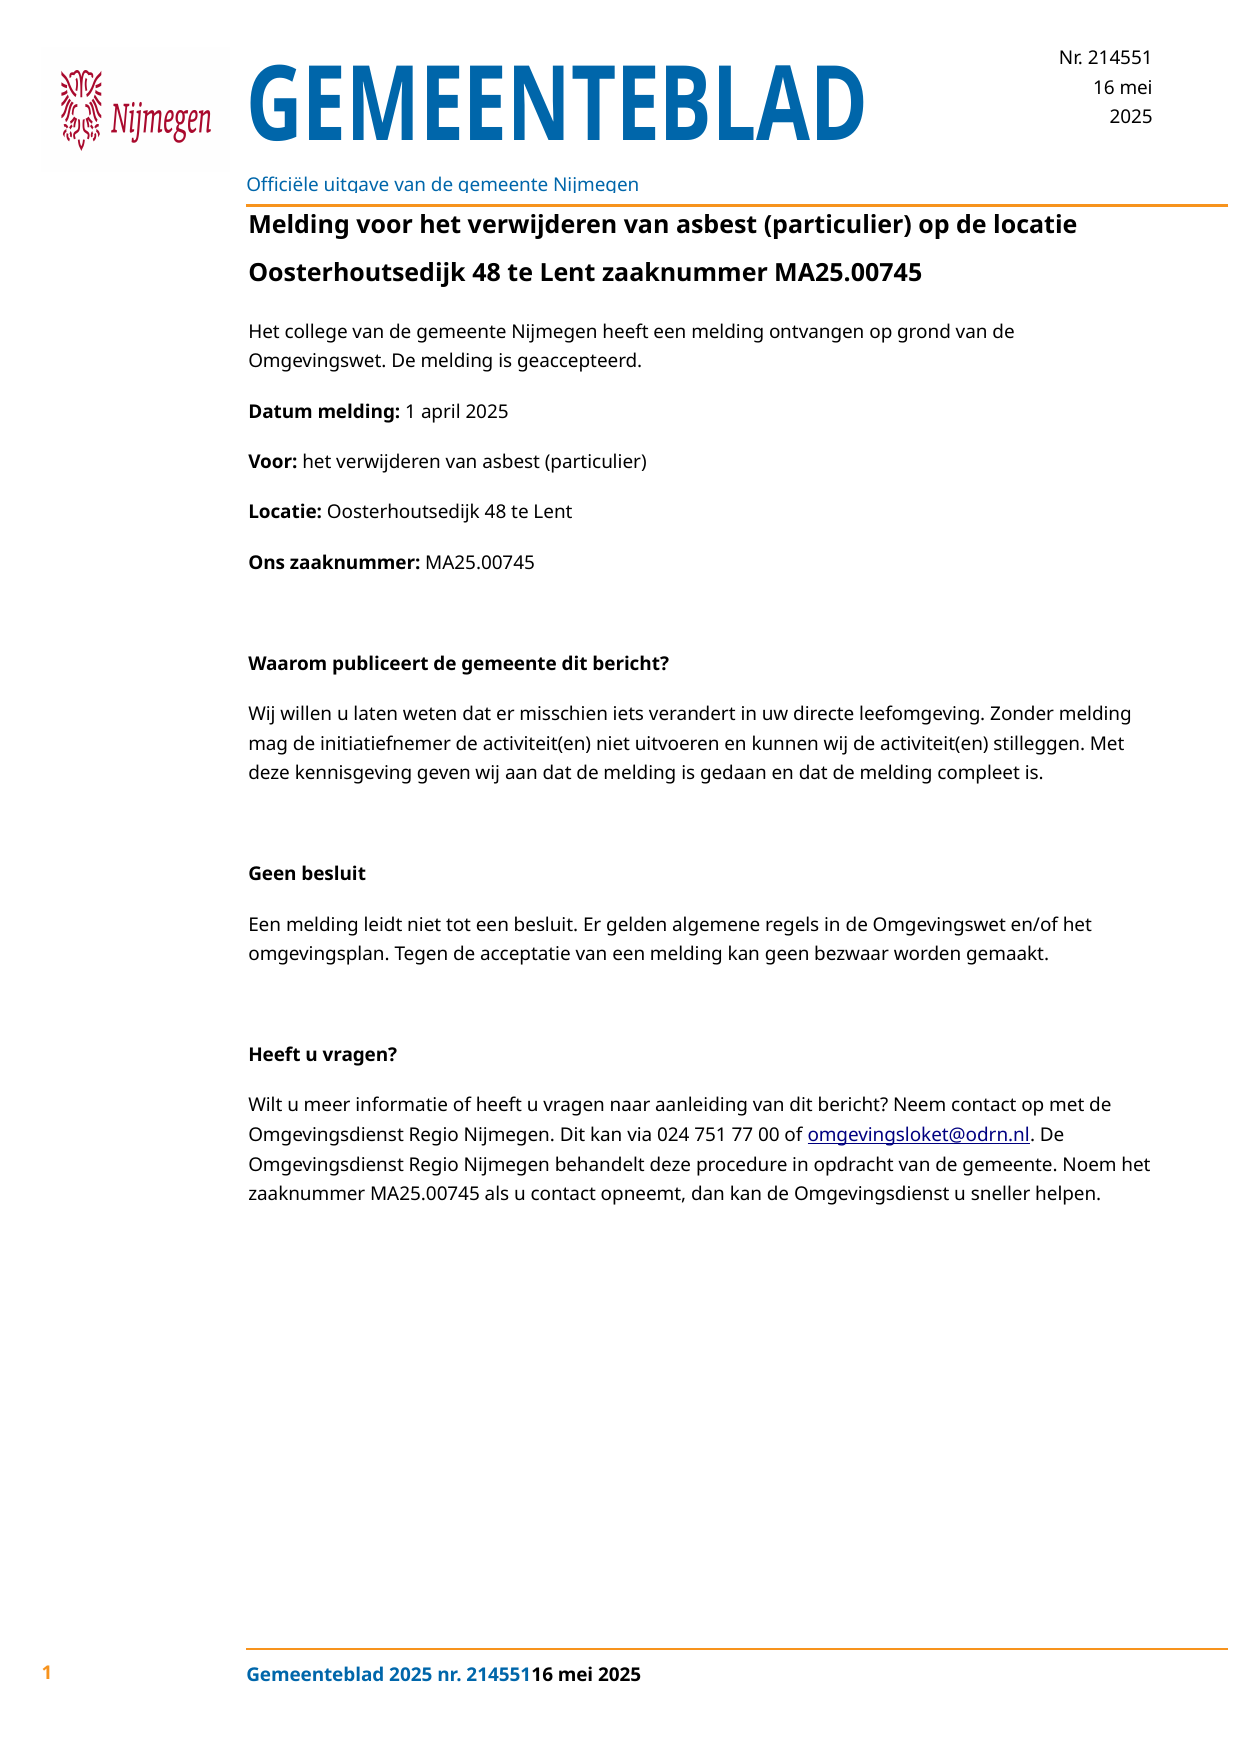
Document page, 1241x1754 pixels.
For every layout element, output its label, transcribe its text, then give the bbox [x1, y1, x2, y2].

text Een melding leidt niet tot een besluit. Er gelden algemene regels in de Omgevingswet en/of het omgevingsplan. Tegen de acceptatie van een melding kan geen bezwaar worden gemaakt. [248, 911, 1152, 966]
text Wij willen u laten weten dat er misschien iets verandert in uw directe leefomgeving. Zonder melding mag de initiatiefnemer de activiteit(en) niet uitvoeren en kunnen wij de activiteit(en) stilleggen. Met deze kennisgeving geven wij aan dat de melding is gedaan en dat de melding compleet is. [248, 700, 1152, 785]
picture [41, 47, 231, 172]
text Datum melding: 1 april 2025 [248, 398, 1152, 424]
text Het college van de gemeente Nijmegen heeft een melding ontvangen op grond van de Omgevingswet. De melding is geaccepteerd. [248, 318, 1152, 373]
text Wilt u meer informatie of heeft u vragen naar aanleiding van dit bericht? Neem contact op met de Omgevingsdienst Regio Nijmegen. Dit kan via 024 751 77 00 of omgevingsloket@odrn.nl. De Omgevingsdienst Regio Nijmegen behandelt deze procedure in opdracht van de gemeente. Noem het zaaknummer MA25.00745 als u contact opneemt, dan kan de Omgevingsdienst u sneller helpen. [248, 1092, 1152, 1206]
text Geen besluit [248, 860, 1152, 886]
text Ons zaaknummer: MA25.00745 [248, 549, 1152, 575]
text Waarom publiceert de gemeente dit bericht? [248, 650, 1152, 676]
text Voor: het verwijderen van asbest (particulier) [248, 448, 1152, 474]
text Locatie: Oosterhoutsedijk 48 te Lent [248, 499, 1152, 524]
text Melding voor het verwijderen van asbest (particulier) op de locatie Oosterhoutsedijk 48 te Lent zaaknummer MA25.00745 [248, 207, 1152, 288]
text Heeft u vragen? [248, 1041, 1152, 1067]
